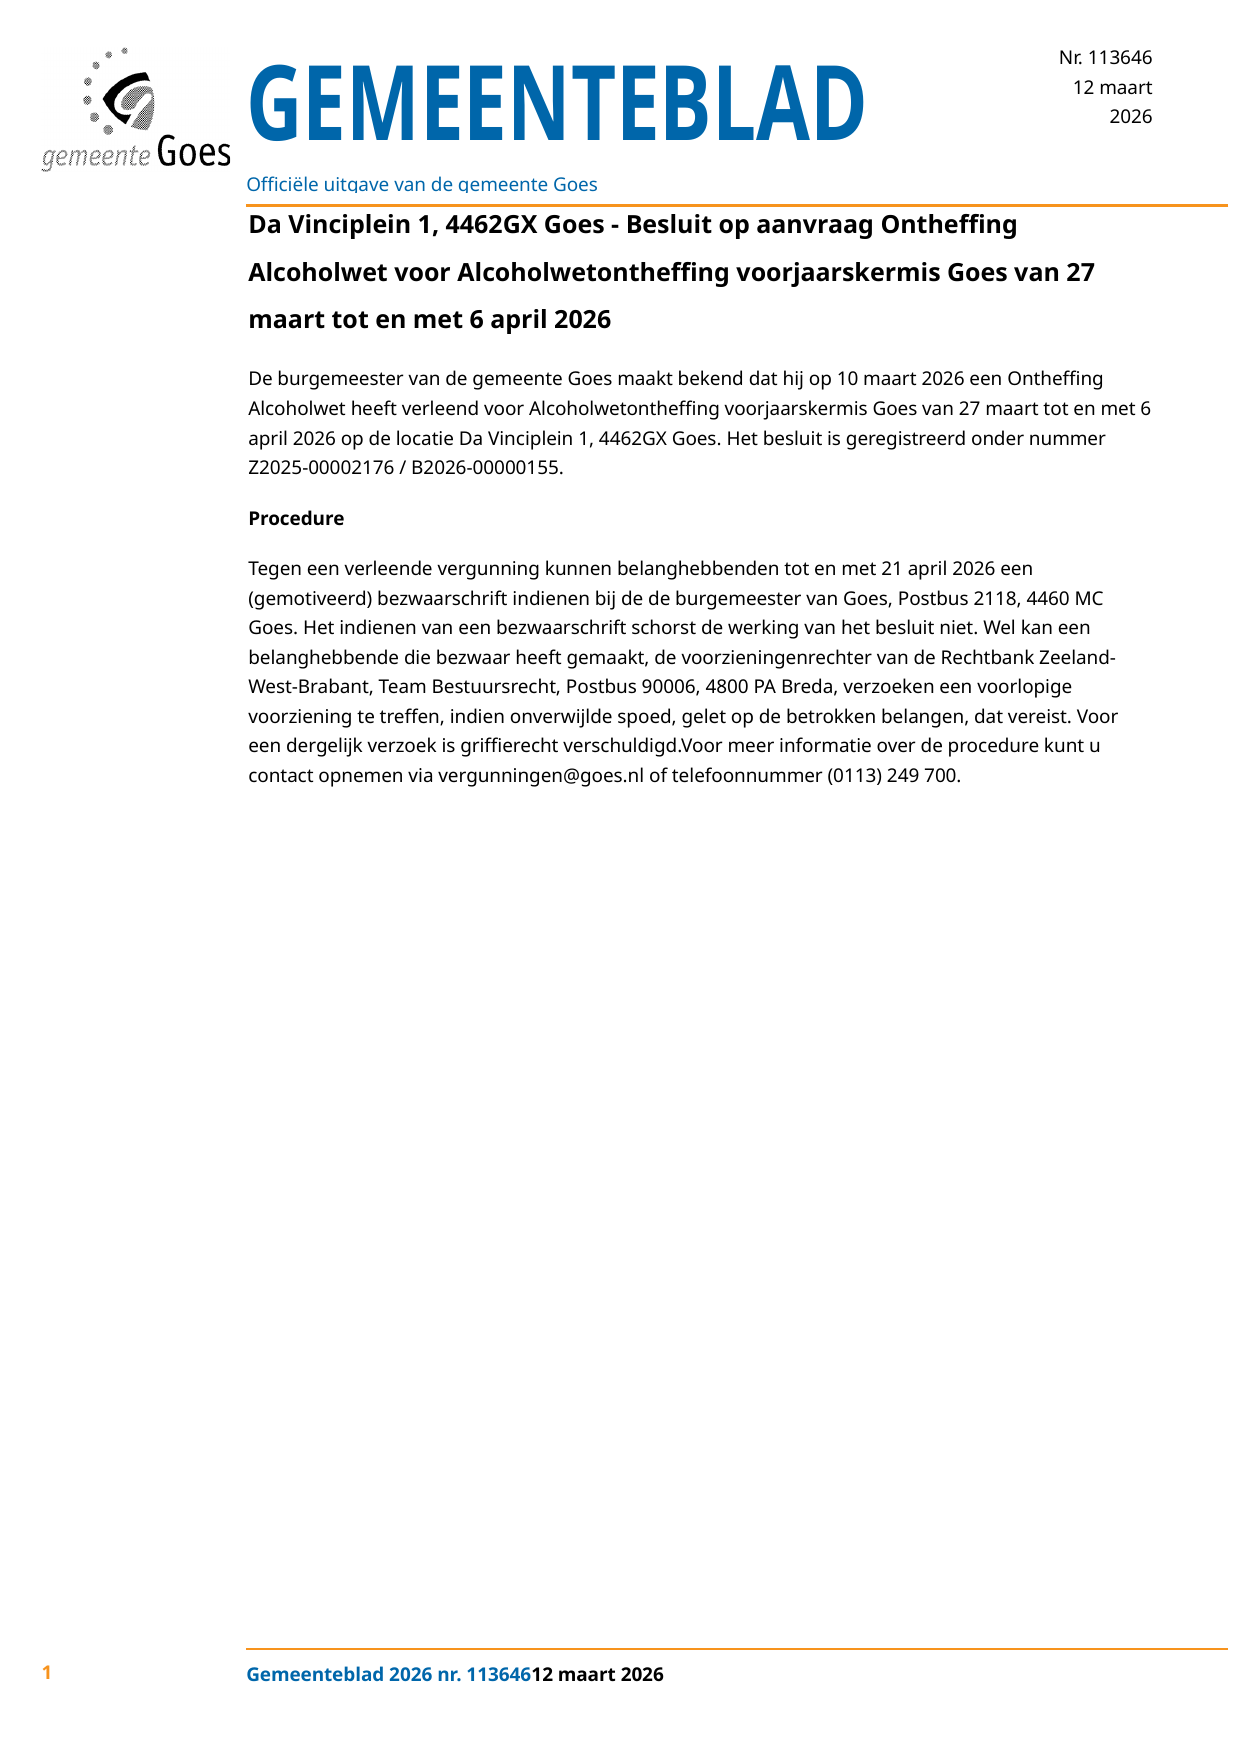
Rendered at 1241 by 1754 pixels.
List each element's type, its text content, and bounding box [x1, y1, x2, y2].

text De burgemeester van de gemeente Goes maakt bekend dat hij op 10 maart 2026 een Ontheffing Alcoholwet heeft verleend voor Alcoholwetontheffing voorjaarskermis Goes van 27 maart tot en met 6 april 2026 op de locatie Da Vinciplein 1, 4462GX Goes. Het besluit is geregistreerd onder nummer Z2025-00002176 / B2026-00000155. [248, 366, 1152, 480]
text Tegen een verleende vergunning kunnen belanghebbenden tot en met 21 april 2026 een (gemotiveerd) bezwaarschrift indienen bij de de burgemeester van Goes, Postbus 2118, 4460 MC Goes. Het indienen van een bezwaarschrift schorst de werking van het besluit niet. Wel kan een belanghebbende die bezwaar heeft gemaakt, de voorzieningenrechter van de Rechtbank Zeeland-West-Brabant, Team Bestuursrecht, Postbus 90006, 4800 PA Breda, verzoeken een voorlopige voorziening te treffen, indien onverwijlde spoed, gelet op de betrokken belangen, dat vereist. Voor een dergelijk verzoek is griffierecht verschuldigd.Voor meer informatie over de procedure kunt u contact opnemen via vergunningen@goes.nl of telefoonnummer (0113) 249 700. [248, 555, 1152, 788]
text Procedure [248, 505, 1152, 530]
picture [41, 47, 231, 172]
text Da Vinciplein 1, 4462GX Goes - Besluit op aanvraag Ontheffing Alcoholwet voor Alcoholwetontheffing voorjaarskermis Goes van 27 maart tot en met 6 april 2026 [248, 207, 1152, 336]
